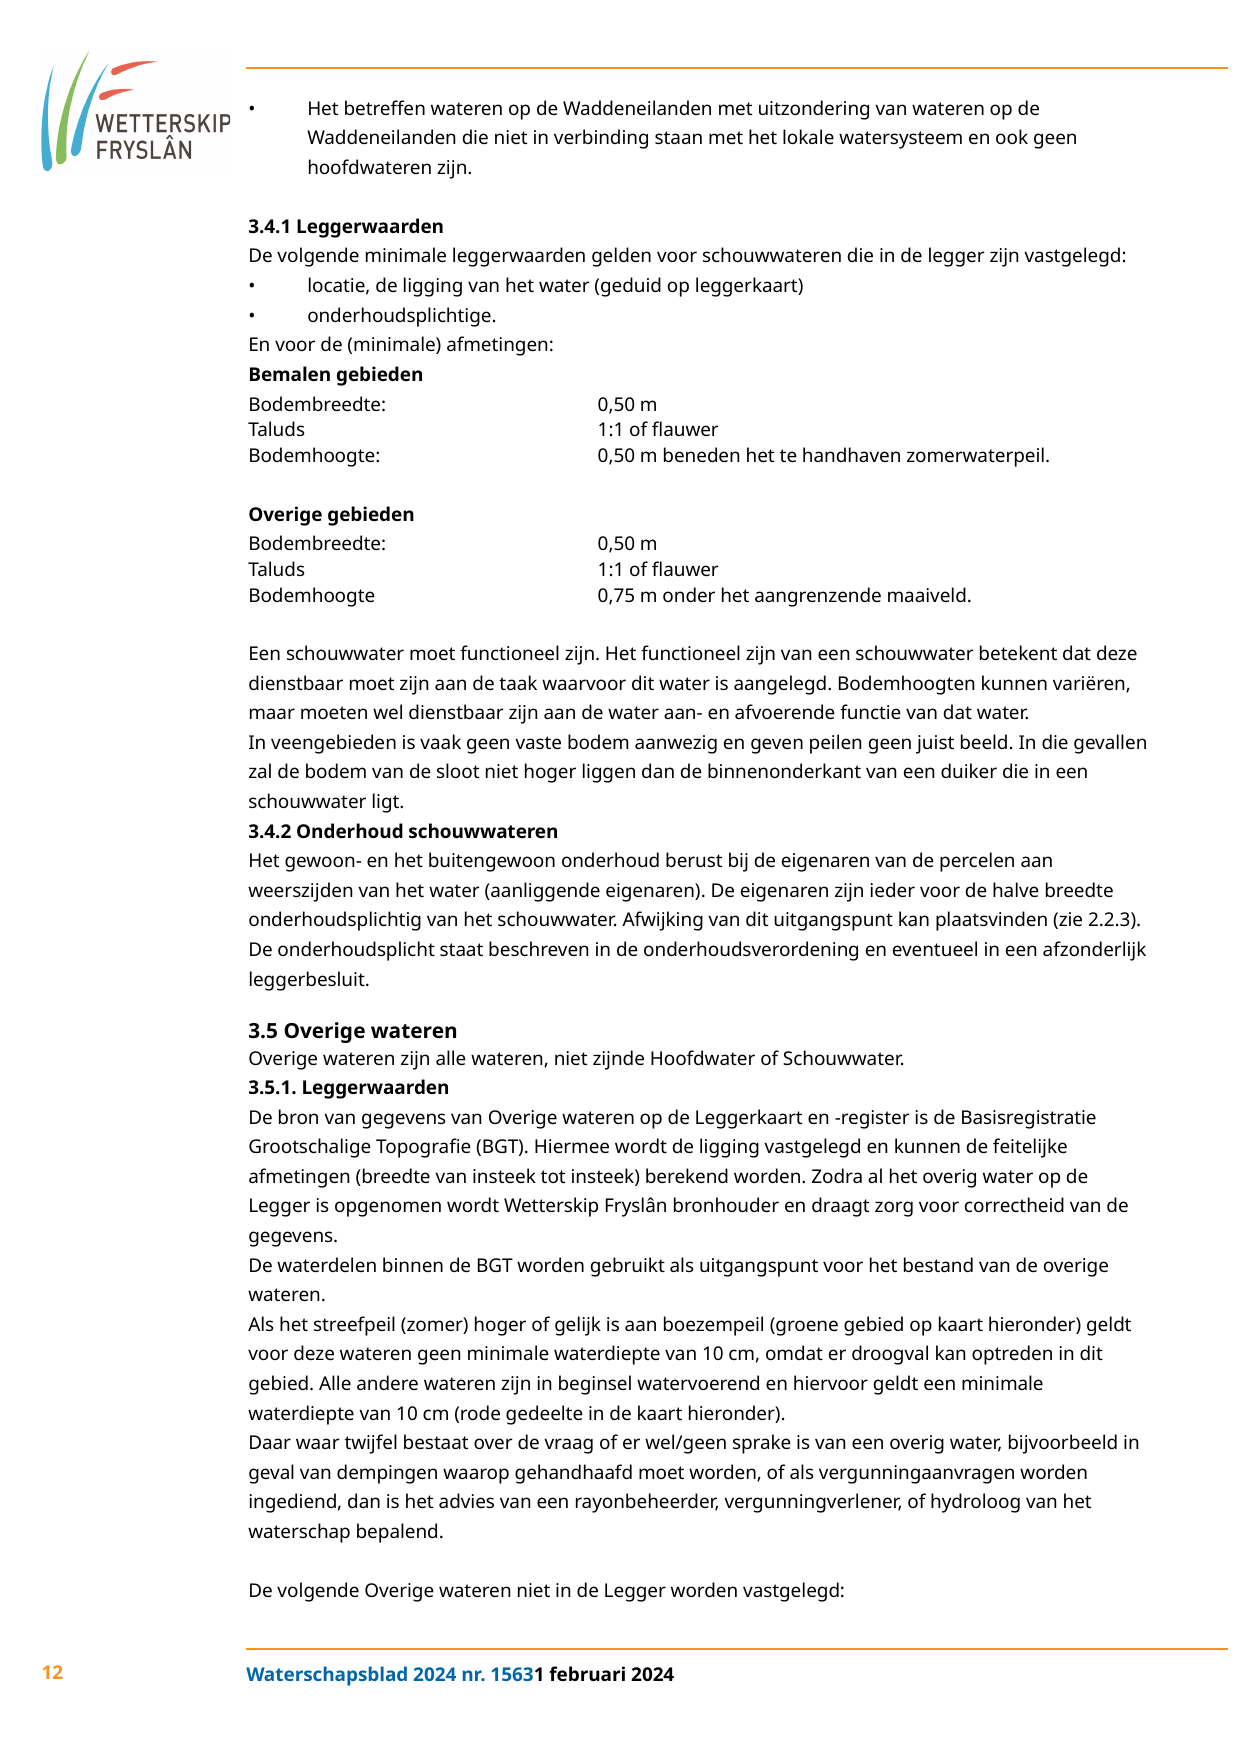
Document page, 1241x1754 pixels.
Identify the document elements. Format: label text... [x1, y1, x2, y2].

table_cell Bodemhoogte [248, 582, 597, 608]
list locatie, de ligging van het water (geduid op leggerkaart) [248, 272, 1152, 298]
table_cell 0,50 m beneden het te handhaven zomerwaterpeil. [598, 442, 1152, 468]
list Het betreffen wateren op de Waddeneilanden met uitzondering van wateren op de Waddeneilanden die niet in verbinding staan met het lokale watersysteem en ook geen hoofdwateren zijn. [248, 95, 1152, 180]
text En voor de (minimale) afmetingen: [248, 331, 1152, 357]
table_cell Taluds [248, 556, 597, 582]
text De volgende Overige wateren niet in de Legger worden vastgelegd: [248, 1577, 1152, 1603]
table_cell Taluds [248, 416, 597, 442]
text Als het streefpeil (zomer) hoger of gelijk is aan boezempeil (groene gebied op kaart hieronder) geldt voor deze wateren geen minimale waterdiepte van 10 cm, omdat er droogval kan optreden in dit gebied. Alle andere wateren zijn in beginsel watervoerend en hiervoor geldt een minimale waterdiepte van 10 cm (rode gedeelte in de kaart hieronder). [248, 1311, 1152, 1425]
list onderhoudsplichtige. [248, 302, 1152, 328]
table_header Bodembreedte: [248, 391, 597, 416]
table_cell Bodemhoogte: [248, 442, 597, 468]
table_cell 1:1 of flauwer [598, 556, 1152, 582]
text Bemalen gebieden [248, 361, 1152, 387]
text De volgende minimale leggerwaarden gelden voor schouwwateren die in de legger zijn vastgelegd: [248, 243, 1152, 268]
text De waterdelen binnen de BGT worden gebruikt als uitgangspunt voor het bestand van de overige wateren. [248, 1252, 1152, 1307]
table_cell 0,75 m onder het aangrenzende maaiveld. [598, 582, 1152, 608]
text 3.4.2 Onderhoud schouwwateren [248, 818, 1152, 844]
text 3.5 Overige wateren [248, 1016, 1152, 1045]
text 3.5.1. Leggerwaarden [248, 1074, 1152, 1100]
text Daar waar twijfel bestaat over de vraag of er wel/geen sprake is van een overig water, bijvoorbeeld in geval van dempingen waarop gehandhaafd moet worden, of als vergunningaanvragen worden ingediend, dan is het advies van een rayonbeheerder, vergunningverlener, of hydroloog van het waterschap bepalend. [248, 1429, 1152, 1544]
table_header 0,50 m [598, 391, 1152, 416]
text Overige wateren zijn alle wateren, niet zijnde Hoofdwater of Schouwwater. [248, 1045, 1152, 1070]
text Het gewoon- en het buitengewoon onderhoud berust bij de eigenaren van de percelen aan weerszijden van het water (aanliggende eigenaren). De eigenaren zijn ieder voor de halve breedte onderhoudsplichtig van het schouwwater. Afwijking van dit uitgangspunt kan plaatsvinden (zie 2.2.3). De onderhoudsplicht staat beschreven in de onderhoudsverordening en eventueel in een afzonderlijk leggerbesluit. [248, 847, 1152, 992]
picture [41, 47, 231, 172]
table_cell 1:1 of flauwer [598, 416, 1152, 442]
text 3.4.1 Leggerwaarden [248, 213, 1152, 239]
text De bron van gegevens van Overige wateren op de Leggerkaart en -register is de Basisregistratie Grootschalige Topografie (BGT). Hiermee wordt de ligging vastgelegd en kunnen de feitelijke afmetingen (breedte van insteek tot insteek) berekend worden. Zodra al het overig water op de Legger is opgenomen wordt Wetterskip Fryslân bronhouder en draagt zorg voor correctheid van de gegevens. [248, 1104, 1152, 1248]
table_header 0,50 m [598, 530, 1152, 556]
text In veengebieden is vaak geen vaste bodem aanwezig en geven peilen geen juist beeld. In die gevallen zal de bodem van de sloot niet hoger liggen dan de binnenonderkant van een duiker die in een schouwwater ligt. [248, 729, 1152, 814]
table_header Bodembreedte: [248, 530, 597, 556]
text Een schouwwater moet functioneel zijn. Het functioneel zijn van een schouwwater betekent dat deze dienstbaar moet zijn aan de taak waarvoor dit water is aangelegd. Bodemhoogten kunnen variëren, maar moeten wel dienstbaar zijn aan de water aan- en afvoerende functie van dat water. [248, 640, 1152, 725]
text Overige gebieden [248, 501, 1152, 526]
